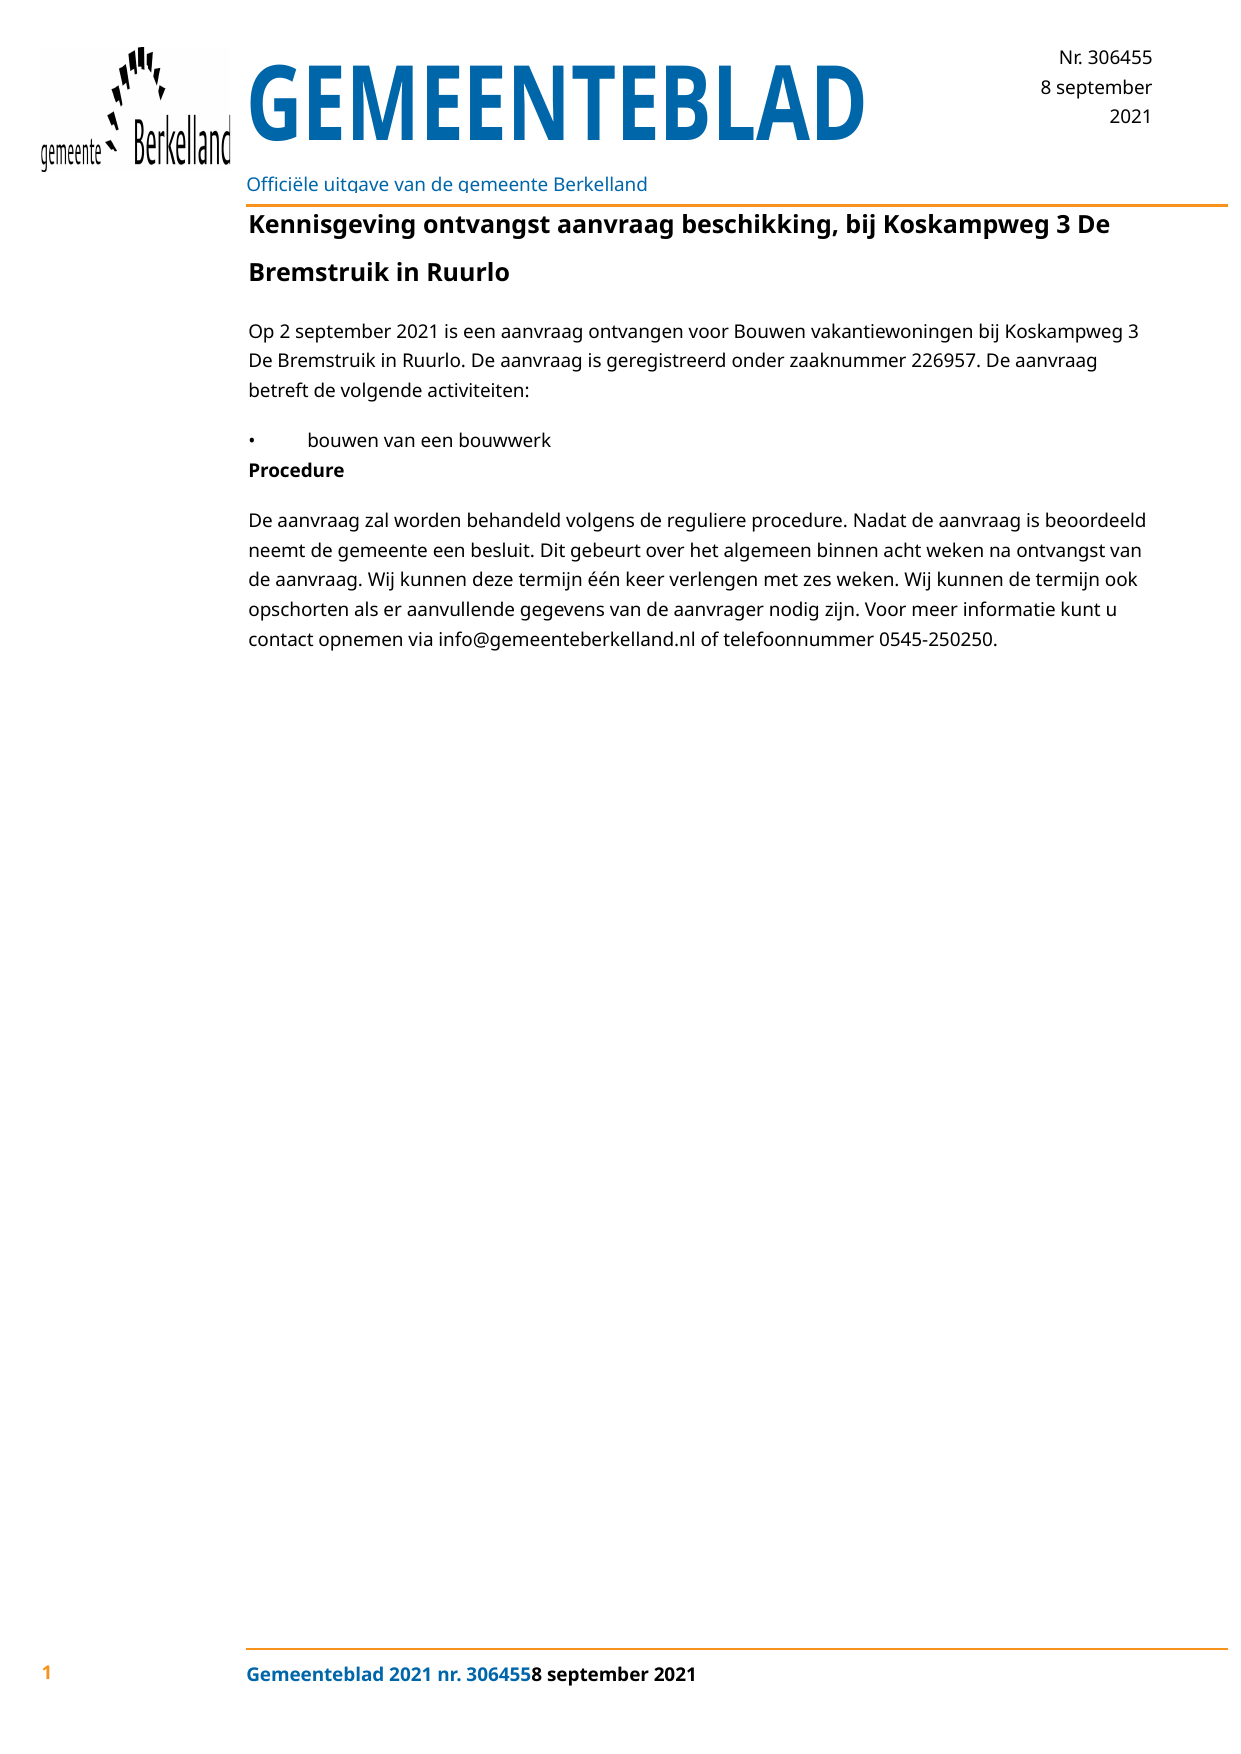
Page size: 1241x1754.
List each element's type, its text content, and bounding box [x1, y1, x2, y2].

list bouwen van een bouwwerk [248, 427, 1152, 453]
text Op 2 september 2021 is een aanvraag ontvangen voor Bouwen vakantiewoningen bij Koskampweg 3 De Bremstruik in Ruurlo. De aanvraag is geregistreerd onder zaaknummer 226957. De aanvraag betreft de volgende activiteiten: [248, 318, 1152, 403]
text Procedure [248, 457, 1152, 483]
text De aanvraag zal worden behandeld volgens de reguliere procedure. Nadat de aanvraag is beoordeeld neemt de gemeente een besluit. Dit gebeurt over het algemeen binnen acht weken na ontvangst van de aanvraag. Wij kunnen deze termijn één keer verlengen met zes weken. Wij kunnen de termijn ook opschorten als er aanvullende gegevens van de aanvrager nodig zijn. Voor meer informatie kunt u contact opnemen via info@gemeenteberkelland.nl of telefoonnummer 0545-250250. [248, 507, 1152, 652]
text Kennisgeving ontvangst aanvraag beschikking, bij Koskampweg 3 De Bremstruik in Ruurlo [248, 207, 1152, 288]
picture [41, 47, 231, 172]
